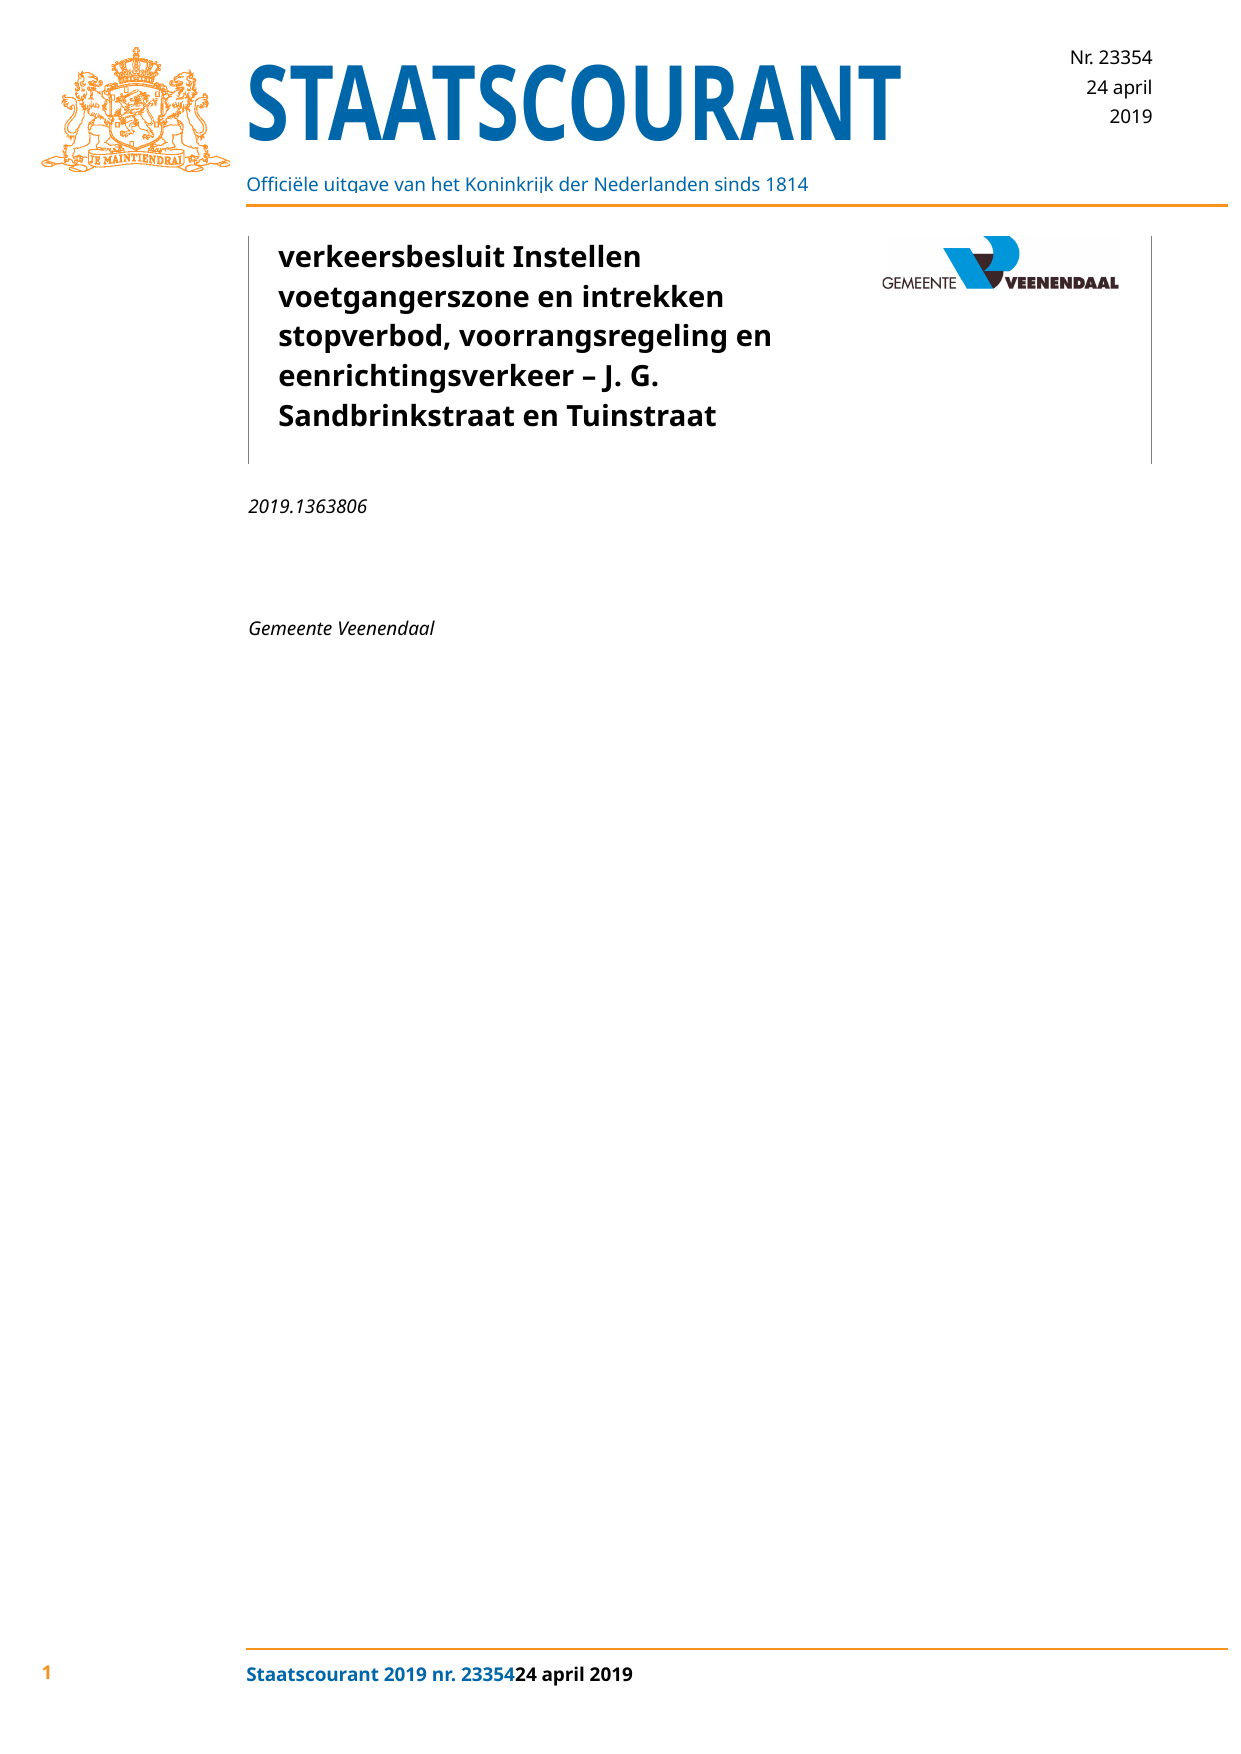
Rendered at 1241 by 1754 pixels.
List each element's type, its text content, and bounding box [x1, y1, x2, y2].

picture [985, 236, 1119, 289]
text Gemeente Veenendaal [248, 615, 1152, 641]
picture [41, 47, 231, 172]
text 2019.1363806 [248, 493, 1152, 519]
table_header [850, 236, 1151, 464]
picture [882, 236, 993, 289]
table_header verkeersbesluit Instellen voetgangerszone en intrekken stopverbod, voorrangsregeling en eenrichtingsverkeer – J. G. Sandbrinkstraat en Tuinstraat [249, 236, 850, 464]
